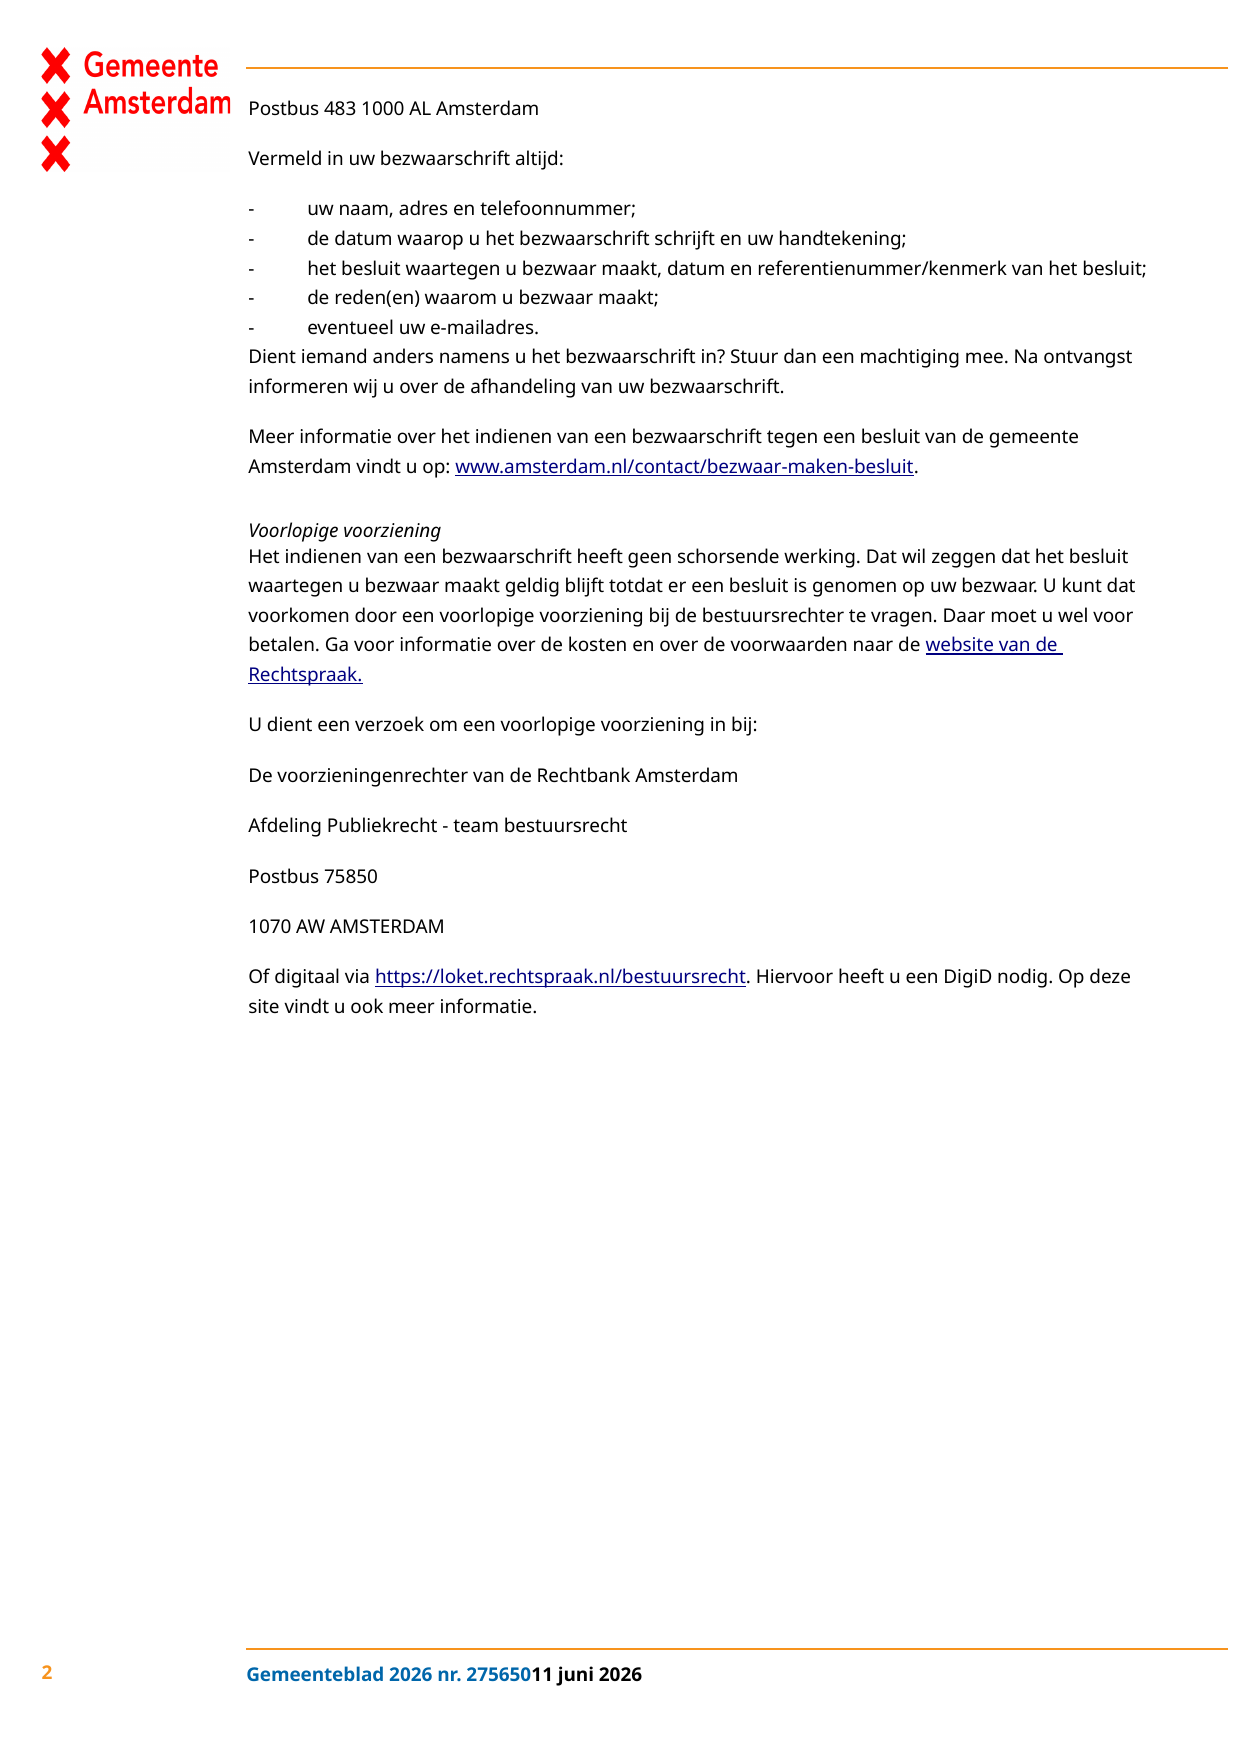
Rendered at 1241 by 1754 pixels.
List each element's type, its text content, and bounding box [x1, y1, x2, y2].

text Of digitaal via https://loket.rechtspraak.nl/bestuursrecht. Hiervoor heeft u een DigiD nodig. Op deze site vindt u ook meer informatie. [248, 964, 1152, 1019]
text Dient iemand anders namens u het bezwaarschrift in? Stuur dan een machtiging mee. Na ontvangst informeren wij u over de afhandeling van uw bezwaarschrift. [248, 343, 1152, 399]
text U dient een verzoek om een voorlopige voorziening in bij: [248, 712, 1152, 737]
text Vermeld in uw bezwaarschrift altijd: [248, 145, 1152, 171]
text Voorlopige voorziening [248, 517, 1152, 543]
list uw naam, adres en telefoonnummer; [248, 196, 1152, 221]
text De voorzieningenrechter van de Rechtbank Amsterdam [248, 762, 1152, 788]
list de datum waarop u het bezwaarschrift schrijft en uw handtekening; [248, 225, 1152, 251]
list het besluit waartegen u bezwaar maakt, datum en referentienummer/kenmerk van het besluit; [248, 255, 1152, 281]
text 1070 AW AMSTERDAM [248, 913, 1152, 939]
text Het indienen van een bezwaarschrift heeft geen schorsende werking. Dat wil zeggen dat het besluit waartegen u bezwaar maakt geldig blijft totdat er een besluit is genomen op uw bezwaar. U kunt dat voorkomen door een voorlopige voorziening bij de bestuursrechter te vragen. Daar moet u wel voor betalen. Ga voor informatie over de kosten en over de voorwaarden naar de website van de Rechtspraak. [248, 543, 1152, 687]
text Postbus 483 1000 AL Amsterdam [248, 95, 1152, 121]
text Meer informatie over het indienen van een bezwaarschrift tegen een besluit van de gemeente Amsterdam vindt u op: www.amsterdam.nl/contact/bezwaar-maken-besluit. [248, 423, 1152, 479]
list eventueel uw e-mailadres. [248, 314, 1152, 340]
list de reden(en) waarom u bezwaar maakt; [248, 284, 1152, 310]
picture [41, 47, 231, 172]
text Afdeling Publiekrecht - team bestuursrecht [248, 812, 1152, 838]
text Postbus 75850 [248, 863, 1152, 888]
